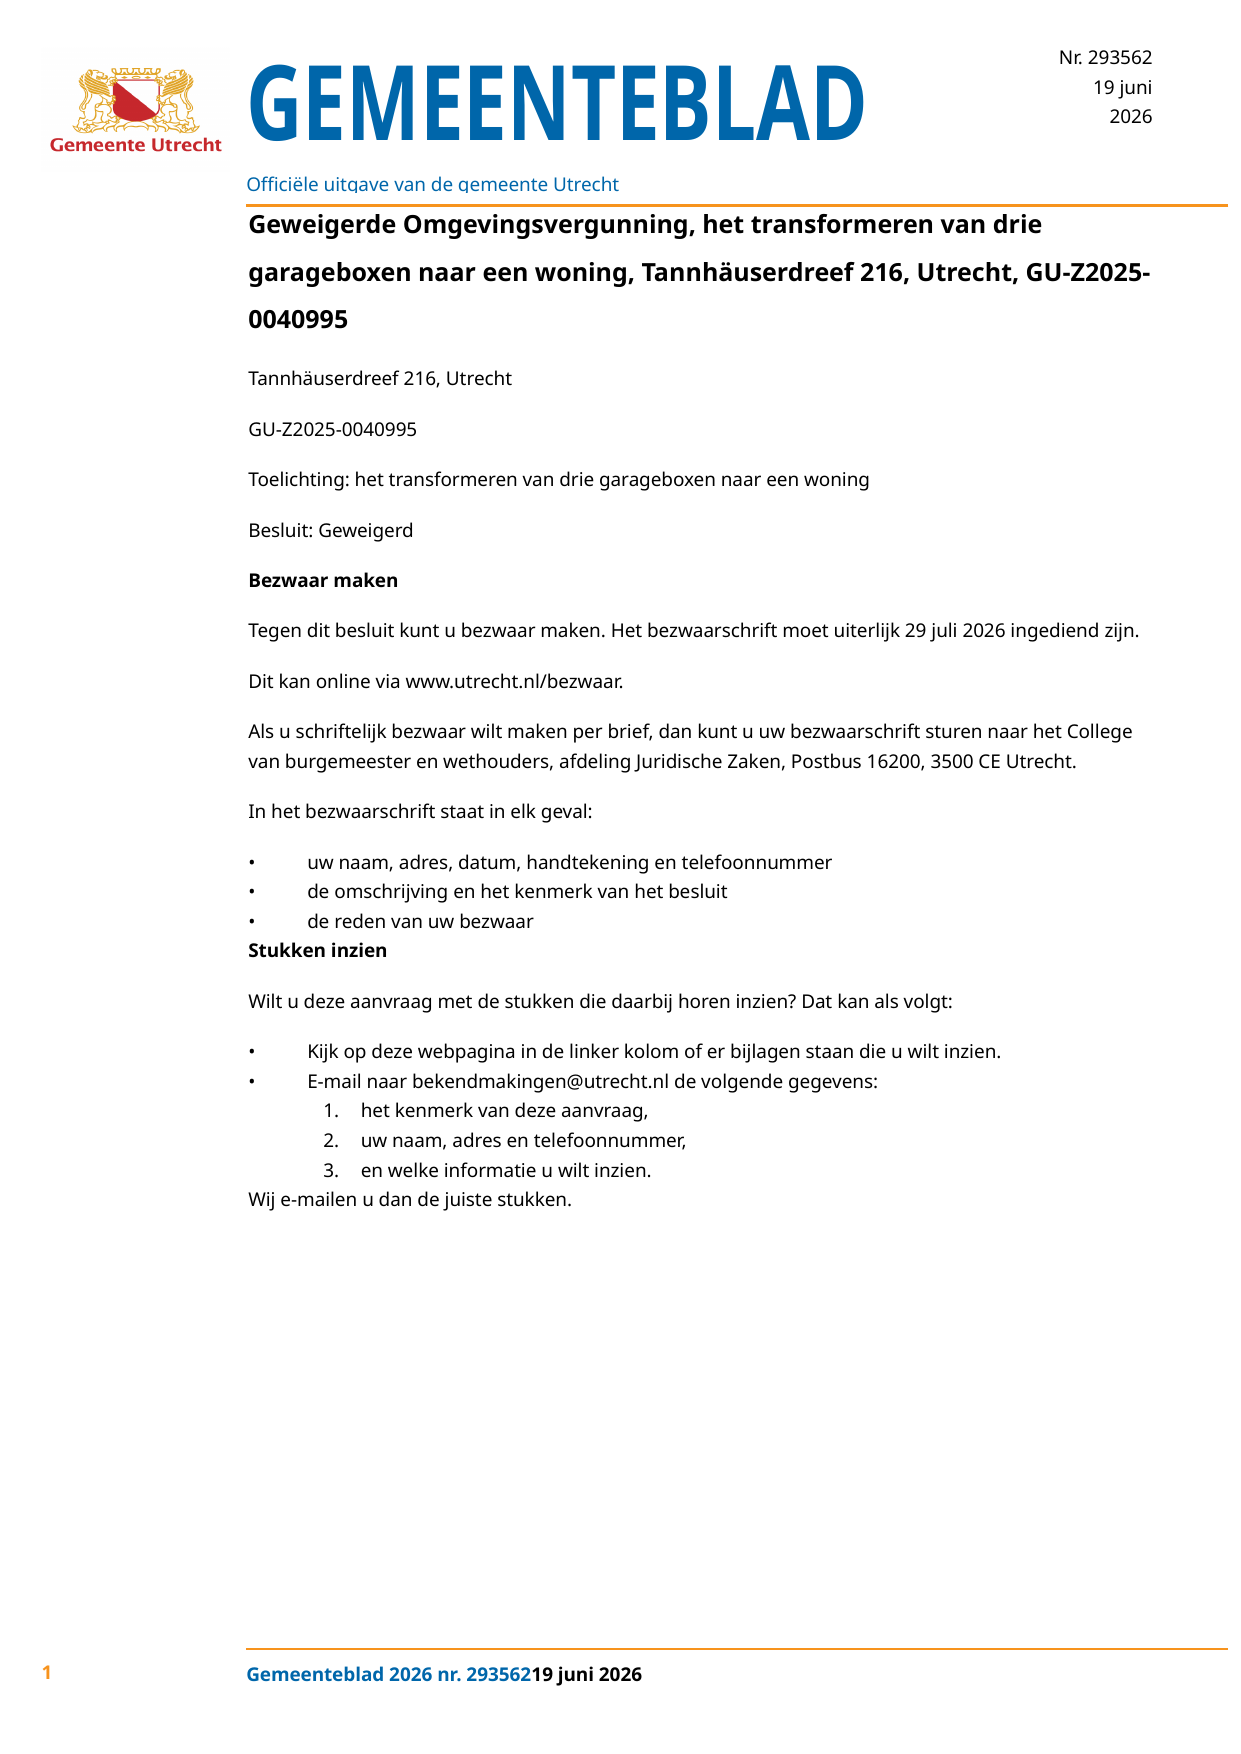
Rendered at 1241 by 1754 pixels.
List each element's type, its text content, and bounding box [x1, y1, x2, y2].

text Toelichting: het transformeren van drie garageboxen naar een woning [248, 466, 1152, 492]
text In het bezwaarschrift staat in elk geval: [248, 798, 1152, 824]
list het kenmerk van deze aanvraag, [323, 1098, 1152, 1123]
list uw naam, adres, datum, handtekening en telefoonnummer [248, 849, 1152, 874]
text Bezwaar maken [248, 567, 1152, 593]
text Als u schriftelijk bezwaar wilt maken per brief, dan kunt u uw bezwaarschrift sturen naar het College van burgemeester en wethouders, afdeling Juridische Zaken, Postbus 16200, 3500 CE Utrecht. [248, 718, 1152, 774]
text Wij e-mailen u dan de juiste stukken. [248, 1186, 1152, 1212]
list uw naam, adres en telefoonnummer, [323, 1127, 1152, 1153]
text Tannhäuserdreef 216, Utrecht [248, 366, 1152, 391]
picture [41, 47, 231, 172]
list de omschrijving en het kenmerk van het besluit [248, 878, 1152, 904]
list en welke informatie u wilt inzien. [323, 1157, 1152, 1182]
list E-mail naar bekendmakingen@utrecht.nl de volgende gegevens: [248, 1068, 1152, 1094]
text Geweigerde Omgevingsvergunning, het transformeren van drie garageboxen naar een woning, Tannhäuserdreef 216, Utrecht, GU-Z2025-0040995 [248, 207, 1152, 336]
text Wilt u deze aanvraag met de stukken die daarbij horen inzien? Dat kan als volgt: [248, 988, 1152, 1014]
list Kijk op deze webpagina in de linker kolom of er bijlagen staan die u wilt inzien. [248, 1038, 1152, 1064]
list de reden van uw bezwaar [248, 908, 1152, 934]
text Dit kan online via www.utrecht.nl/bezwaar. [248, 668, 1152, 694]
text Stukken inzien [248, 938, 1152, 963]
text Tegen dit besluit kunt u bezwaar maken. Het bezwaarschrift moet uiterlijk 29 juli 2026 ingediend zijn. [248, 618, 1152, 643]
text Besluit: Geweigerd [248, 517, 1152, 542]
text GU-Z2025-0040995 [248, 416, 1152, 442]
